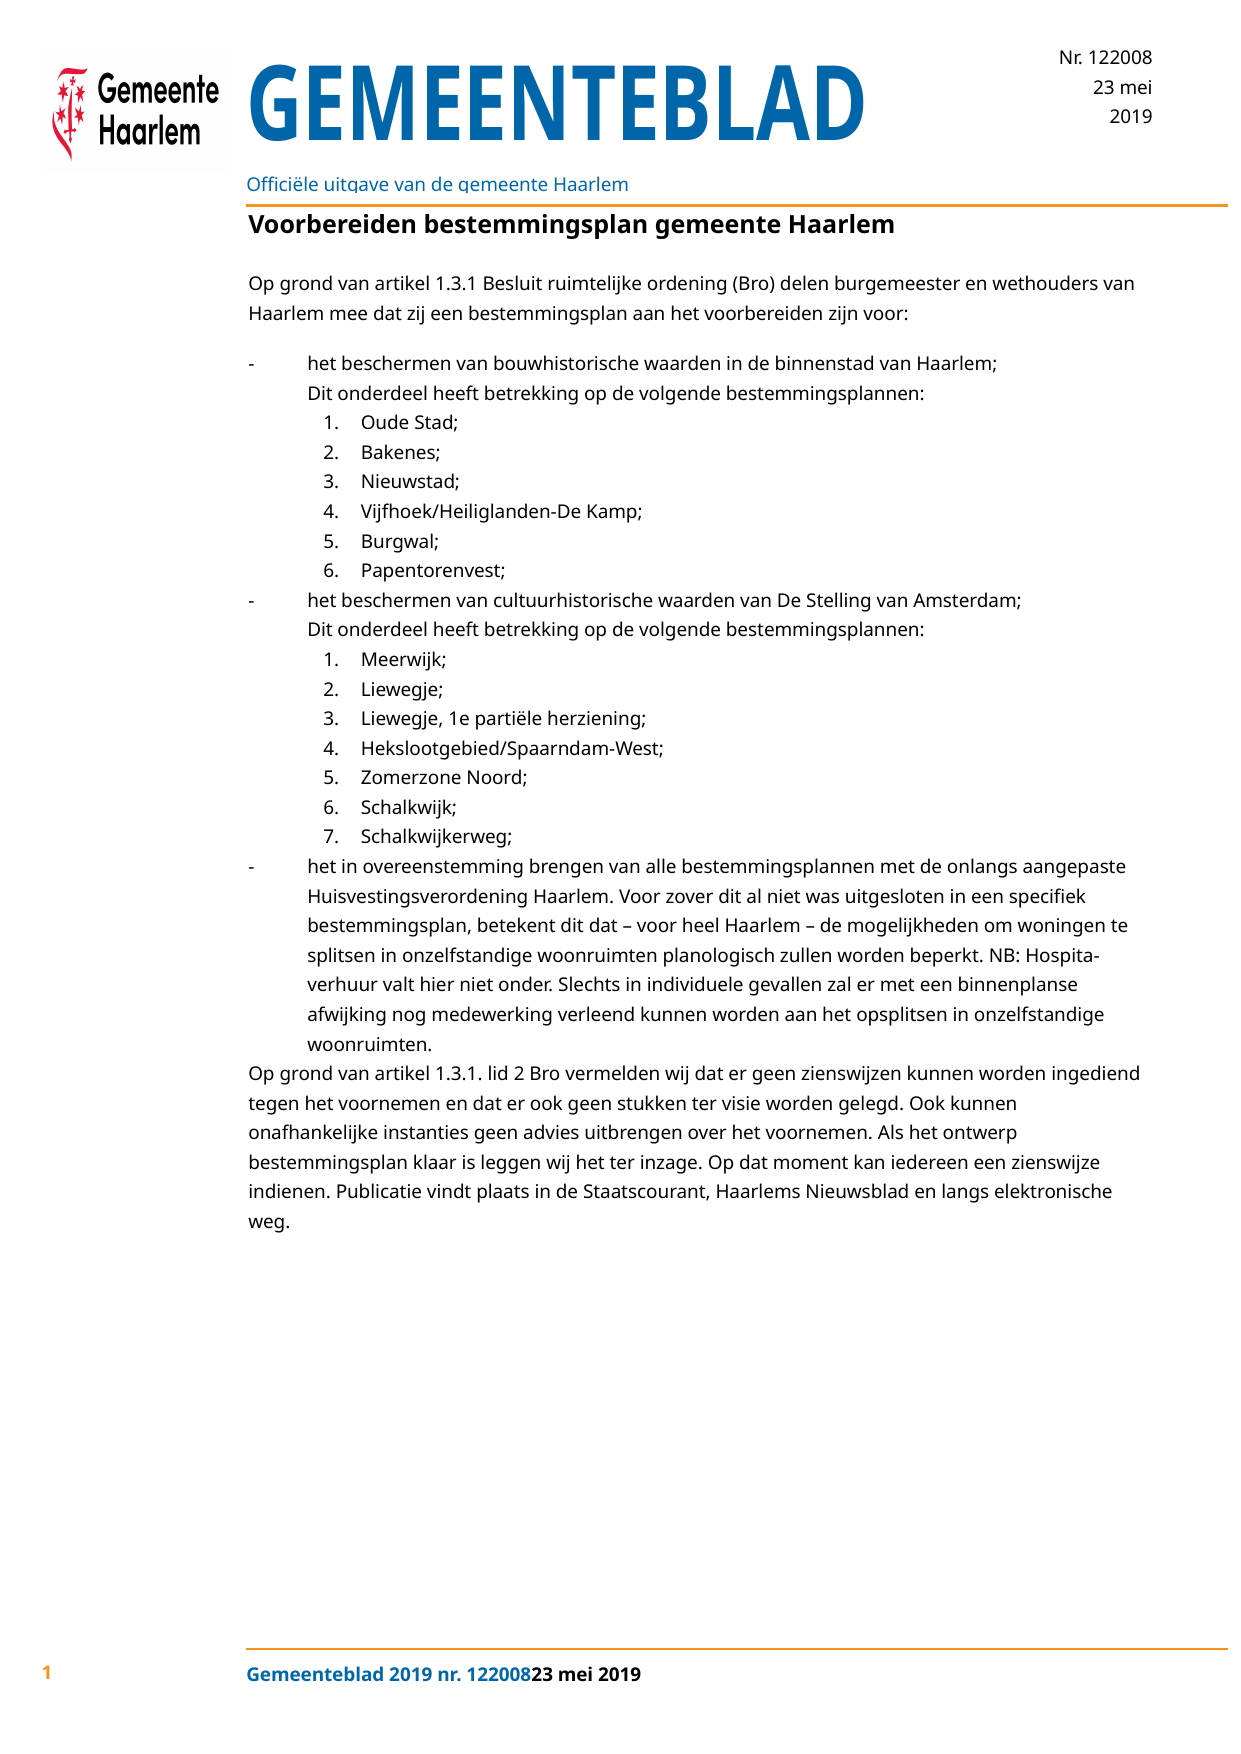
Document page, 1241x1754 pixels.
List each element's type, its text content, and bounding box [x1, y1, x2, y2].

list Schalkwijkerweg; [323, 824, 1152, 849]
text Voorbereiden bestemmingsplan gemeente Haarlem [248, 207, 1152, 241]
list Dit onderdeel heeft betrekking op de volgende bestemmingsplannen: [248, 617, 1152, 642]
list Burgwal; [323, 528, 1152, 553]
list Bakenes; [323, 439, 1152, 465]
list Liewegje; [323, 676, 1152, 701]
list Papentorenvest; [323, 557, 1152, 583]
list Zomerzone Noord; [323, 764, 1152, 790]
list Dit onderdeel heeft betrekking op de volgende bestemmingsplannen: [248, 380, 1152, 406]
list Nieuwstad; [323, 469, 1152, 494]
list het beschermen van bouwhistorische waarden in de binnenstad van Haarlem; [248, 350, 1152, 376]
list Vijfhoek/Heiliglanden-De Kamp; [323, 498, 1152, 524]
list het beschermen van cultuurhistorische waarden van De Stelling van Amsterdam; [248, 587, 1152, 613]
list Hekslootgebied/Spaarndam-West; [323, 735, 1152, 761]
list Meerwijk; [323, 646, 1152, 672]
text Op grond van artikel 1.3.1. lid 2 Bro vermelden wij dat er geen zienswijzen kunnen worden ingediend tegen het voornemen en dat er ook geen stukken ter visie worden gelegd. Ook kunnen onafhankelijke instanties geen advies uitbrengen over het voornemen. Als het ontwerp bestemmingsplan klaar is leggen wij het ter inzage. Op dat moment kan iedereen een zienswijze indienen. Publicatie vindt plaats in de Staatscourant, Haarlems Nieuwsblad en langs elektronische weg. [248, 1060, 1152, 1234]
picture [41, 47, 231, 172]
list Liewegje, 1e partiële herziening; [323, 705, 1152, 731]
text Op grond van artikel 1.3.1 Besluit ruimtelijke ordening (Bro) delen burgemeester en wethouders van Haarlem mee dat zij een bestemmingsplan aan het voorbereiden zijn voor: [248, 270, 1152, 326]
list Oude Stad; [323, 409, 1152, 435]
list Schalkwijk; [323, 794, 1152, 820]
list het in overeenstemming brengen van alle bestemmingsplannen met de onlangs aangepaste Huisvestingsverordening Haarlem. Voor zover dit al niet was uitgesloten in een specifiek bestemmingsplan, betekent dit dat – voor heel Haarlem – de mogelijkheden om woningen te splitsen in onzelfstandige woonruimten planologisch zullen worden beperkt. NB: Hospita-verhuur valt hier niet onder. Slechts in individuele gevallen zal er met een binnenplanse afwijking nog medewerking verleend kunnen worden aan het opsplitsen in onzelfstandige woonruimten. [248, 853, 1152, 1056]
